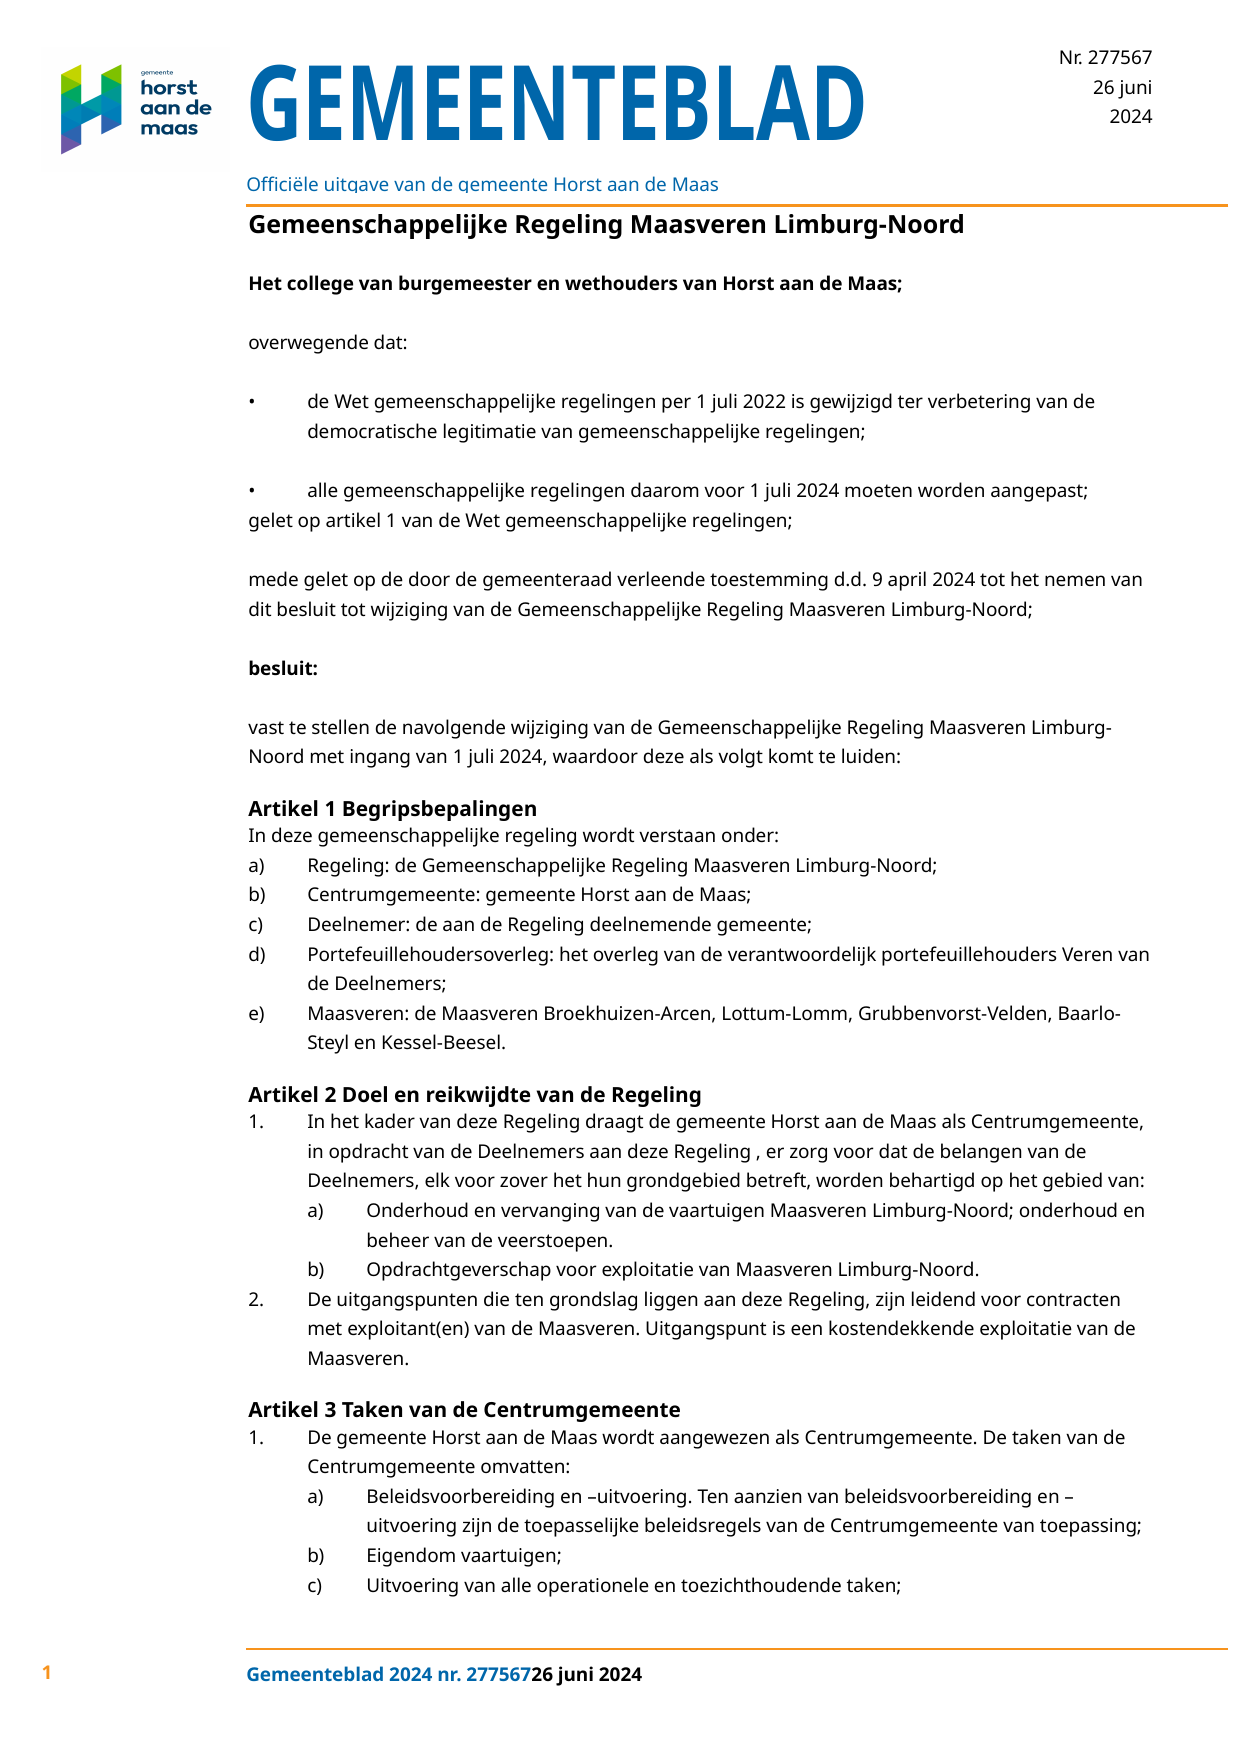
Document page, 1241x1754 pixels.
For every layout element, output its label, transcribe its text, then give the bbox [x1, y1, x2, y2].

text Artikel 3 Taken van de Centrumgemeente [248, 1396, 1152, 1424]
list Deelnemer: de aan de Regeling deelnemende gemeente; [248, 911, 1152, 937]
list Regeling: de Gemeenschappelijke Regeling Maasveren Limburg-Noord; [248, 852, 1152, 878]
list de Wet gemeenschappelijke regelingen per 1 juli 2022 is gewijzigd ter verbetering van de democratische legitimatie van gemeenschappelijke regelingen; [248, 389, 1152, 444]
list Eigendom vaartuigen; [307, 1542, 1152, 1568]
text gelet op artikel 1 van de Wet gemeenschappelijke regelingen; [248, 507, 1152, 533]
text Artikel 1 Begripsbepalingen [248, 794, 1152, 822]
list In het kader van deze Regeling draagt de gemeente Horst aan de Maas als Centrumgemeente, in opdracht van de Deelnemers aan deze Regeling , er zorg voor dat de belangen van de Deelnemers, elk voor zover het hun grondgebied betreft, worden behartigd op het gebied van: [248, 1108, 1152, 1193]
list Uitvoering van alle operationele en toezichthoudende taken; [307, 1572, 1152, 1598]
text Het college van burgemeester en wethouders van Horst aan de Maas; [248, 270, 1152, 296]
text Gemeenschappelijke Regeling Maasveren Limburg-Noord [248, 207, 1152, 241]
list Beleidsvoorbereiding en –uitvoering. Ten aanzien van beleidsvoorbereiding en –uitvoering zijn de toepasselijke beleidsregels van de Centrumgemeente van toepassing; [307, 1483, 1152, 1538]
text overwegende dat: [248, 329, 1152, 355]
list Portefeuillehoudersoverleg: het overleg van de verantwoordelijk portefeuillehouders Veren van de Deelnemers; [248, 941, 1152, 996]
list De gemeente Horst aan de Maas wordt aangewezen als Centrumgemeente. De taken van de Centrumgemeente omvatten: [248, 1424, 1152, 1479]
list Maasveren: de Maasveren Broekhuizen-Arcen, Lottum-Lomm, Grubbenvorst-Velden, Baarlo-Steyl en Kessel-Beesel. [248, 1000, 1152, 1055]
text Artikel 2 Doel en reikwijdte van de Regeling [248, 1080, 1152, 1108]
text In deze gemeenschappelijke regeling wordt verstaan onder: [248, 822, 1152, 848]
text vast te stellen de navolgende wijziging van de Gemeenschappelijke Regeling Maasveren Limburg-Noord met ingang van 1 juli 2024, waardoor deze als volgt komt te luiden: [248, 714, 1152, 769]
list Opdrachtgeverschap voor exploitatie van Maasveren Limburg-Noord. [307, 1256, 1152, 1282]
text mede gelet op de door de gemeenteraad verleende toestemming d.d. 9 april 2024 tot het nemen van dit besluit tot wijziging van de Gemeenschappelijke Regeling Maasveren Limburg-Noord; [248, 566, 1152, 621]
list alle gemeenschappelijke regelingen daarom voor 1 juli 2024 moeten worden aangepast; [248, 477, 1152, 503]
picture [41, 47, 231, 172]
list De uitgangspunten die ten grondslag liggen aan deze Regeling, zijn leidend voor contracten met exploitant(en) van de Maasveren. Uitgangspunt is een kostendekkende exploitatie van de Maasveren. [248, 1286, 1152, 1371]
list Onderhoud en vervanging van de vaartuigen Maasveren Limburg-Noord; onderhoud en beheer van de veerstoepen. [307, 1197, 1152, 1252]
text besluit: [248, 655, 1152, 681]
list Centrumgemeente: gemeente Horst aan de Maas; [248, 882, 1152, 907]
